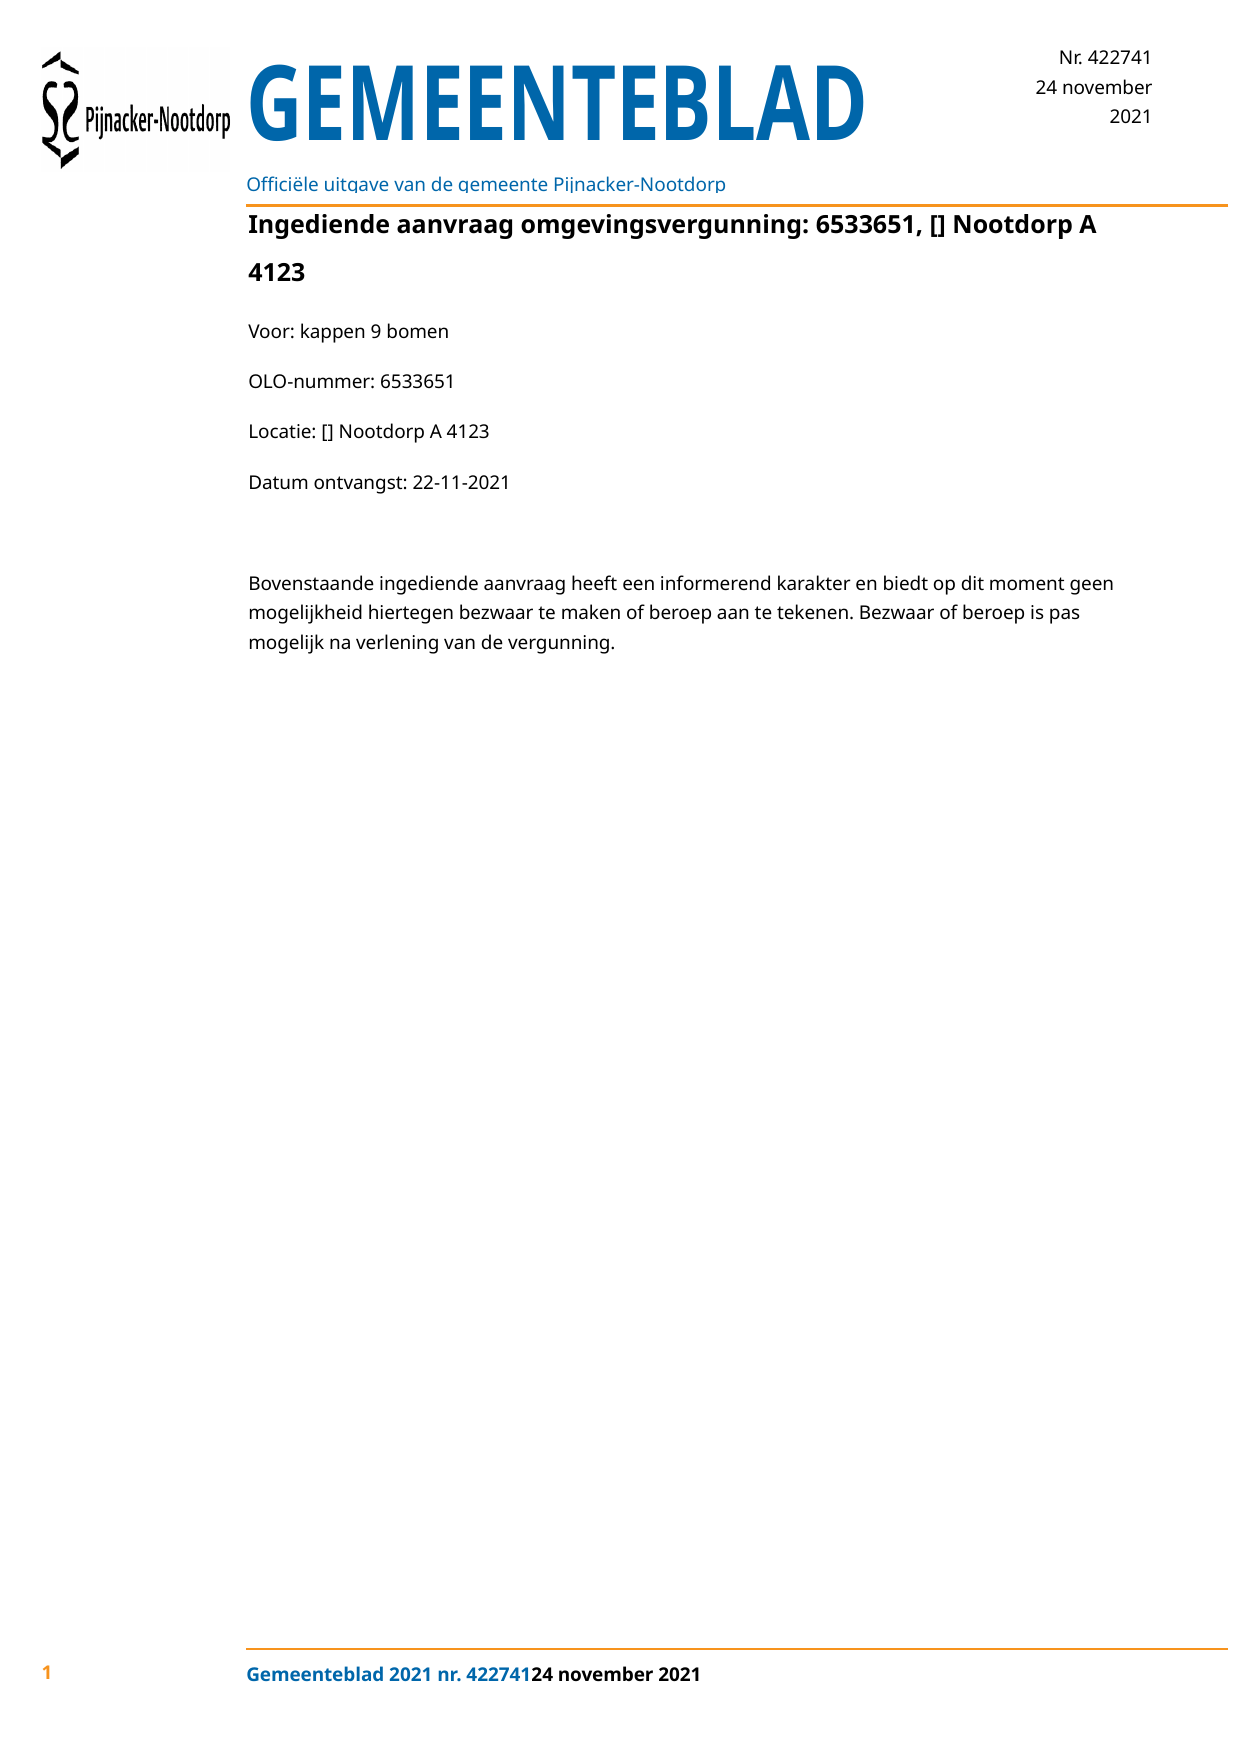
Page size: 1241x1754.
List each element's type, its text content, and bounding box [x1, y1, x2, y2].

picture [41, 47, 231, 172]
text Locatie: [] Nootdorp A 4123 [248, 419, 1152, 444]
text Voor: kappen 9 bomen [248, 318, 1152, 344]
text Bovenstaande ingediende aanvraag heeft een informerend karakter en biedt op dit moment geen mogelijkheid hiertegen bezwaar te maken of beroep aan te tekenen. Bezwaar of beroep is pas mogelijk na verlening van de vergunning. [248, 570, 1152, 655]
text OLO-nummer: 6533651 [248, 368, 1152, 394]
text Ingediende aanvraag omgevingsvergunning: 6533651, [] Nootdorp A 4123 [248, 207, 1152, 288]
text Datum ontvangst: 22-11-2021 [248, 469, 1152, 495]
